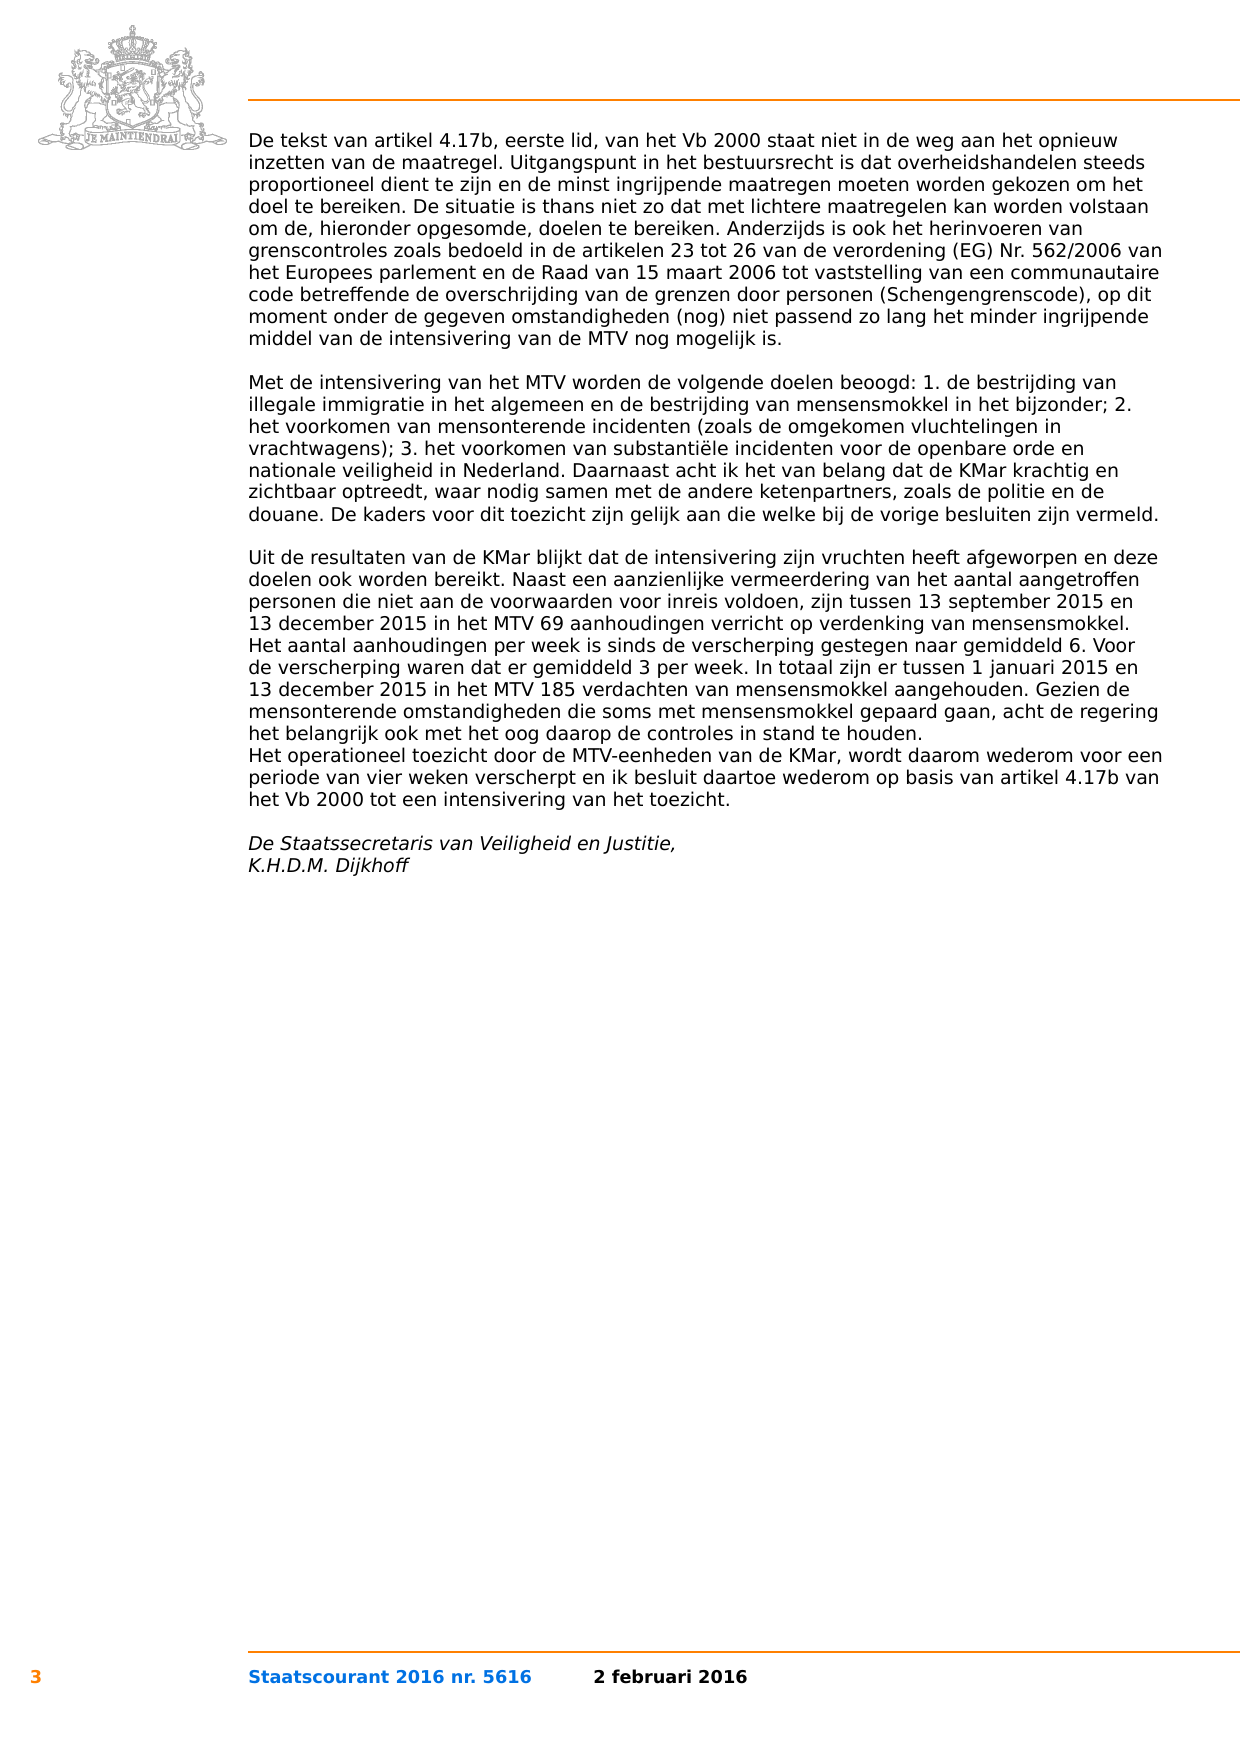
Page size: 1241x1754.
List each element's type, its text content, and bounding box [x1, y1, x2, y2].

text De tekst van artikel 4.17b, eerste lid, van het Vb 2000 staat niet in de weg aan het opnieuw inzetten van de maatregel. Uitgangspunt in het bestuursrecht is dat overheidshandelen steeds proportioneel dient te zijn en de minst ingrijpende maatregen moeten worden gekozen om het doel te bereiken. De situatie is thans niet zo dat met lichtere maatregelen kan worden volstaan om de, hieronder opgesomde, doelen te bereiken. Anderzijds is ook het herinvoeren van grenscontroles zoals bedoeld in de artikelen 23 tot 26 van de verordening (EG) Nr. 562/2006 van het Europees parlement en de Raad van 15 maart 2006 tot vaststelling van een communautaire code betreffende de overschrijding van de grenzen door personen (Schengengrenscode), op dit moment onder de gegeven omstandigheden (nog) niet passend zo lang het minder ingrijpende middel van de intensivering van de MTV nog mogelijk is. [248, 130, 1163, 350]
text Uit de resultaten van de KMar blijkt dat de intensivering zijn vruchten heeft afgeworpen en deze doelen ook worden bereikt. Naast een aanzienlijke vermeerdering van het aantal aangetroffen personen die niet aan de voorwaarden voor inreis voldoen, zijn tussen 13 september 2015 en 13 december 2015 in het MTV 69 aanhoudingen verricht op verdenking van mensensmokkel. Het aantal aanhoudingen per week is sinds de verscherping gestegen naar gemiddeld 6. Voor de verscherping waren dat er gemiddeld 3 per week. In totaal zijn er tussen 1 januari 2015 en 13 december 2015 in het MTV 185 verdachten van mensensmokkel aangehouden. Gezien de mensonterende omstandigheden die soms met mensensmokkel gepaard gaan, acht de regering het belangrijk ook met het oog daarop de controles in stand te houden. [248, 547, 1163, 745]
picture [38, 25, 227, 150]
text Met de intensivering van het MTV worden de volgende doelen beoogd: 1. de bestrijding van illegale immigratie in het algemeen en de bestrijding van mensensmokkel in het bijzonder; 2. het voorkomen van mensonterende incidenten (zoals de omgekomen vluchtelingen in vrachtwagens); 3. het voorkomen van substantiële incidenten voor de openbare orde en nationale veiligheid in Nederland. Daarnaast acht ik het van belang dat de KMar krachtig en zichtbaar optreedt, waar nodig samen met de andere ketenpartners, zoals de politie en de douane. De kaders voor dit toezicht zijn gelijk aan die welke bij de vorige besluiten zijn vermeld. [248, 372, 1163, 525]
text Het operationeel toezicht door de MTV-eenheden van de KMar, wordt daarom wederom voor een periode van vier weken verscherpt en ik besluit daartoe wederom op basis van artikel 4.17b van het Vb 2000 tot een intensivering van het toezicht. [248, 745, 1163, 811]
text De Staatssecretaris van Veiligheid en Justitie, K.H.D.M. Dijkhoff [248, 833, 1163, 877]
